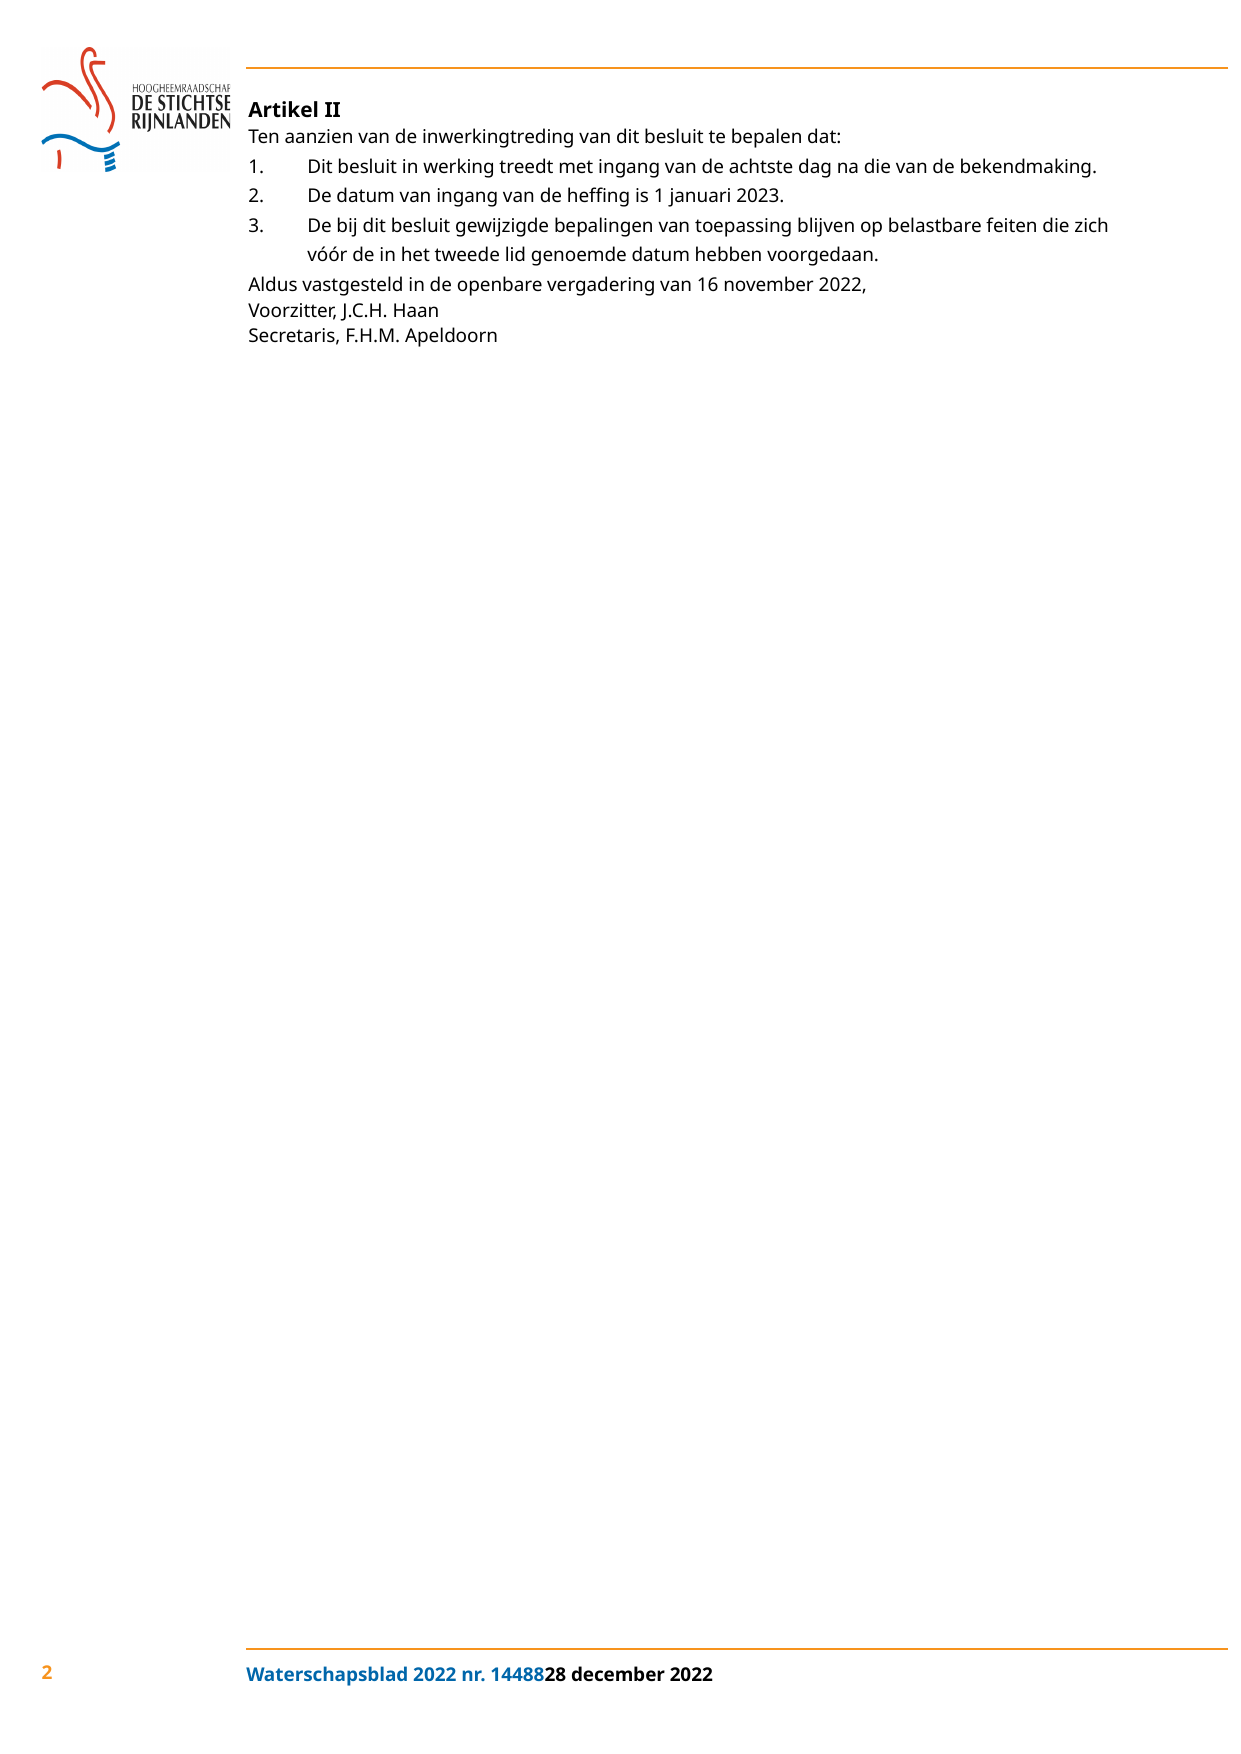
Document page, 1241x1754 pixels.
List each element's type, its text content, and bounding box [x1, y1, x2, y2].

picture [41, 47, 231, 172]
text Artikel II [248, 95, 1152, 123]
text Ten aanzien van de inwerkingtreding van dit besluit te bepalen dat: [248, 123, 1152, 149]
list De datum van ingang van de heffing is 1 januari 2023. [248, 182, 1152, 208]
list Dit besluit in werking treedt met ingang van de achtste dag na die van de bekendmaking. [248, 153, 1152, 178]
text Voorzitter, J.C.H. Haan [248, 297, 1152, 323]
text Aldus vastgesteld in de openbare vergadering van 16 november 2022, [248, 271, 1152, 297]
list De bij dit besluit gewijzigde bepalingen van toepassing blijven op belastbare feiten die zich vóór de in het tweede lid genoemde datum hebben voorgedaan. [248, 212, 1152, 267]
text Secretaris, F.H.M. Apeldoorn [248, 323, 1152, 348]
